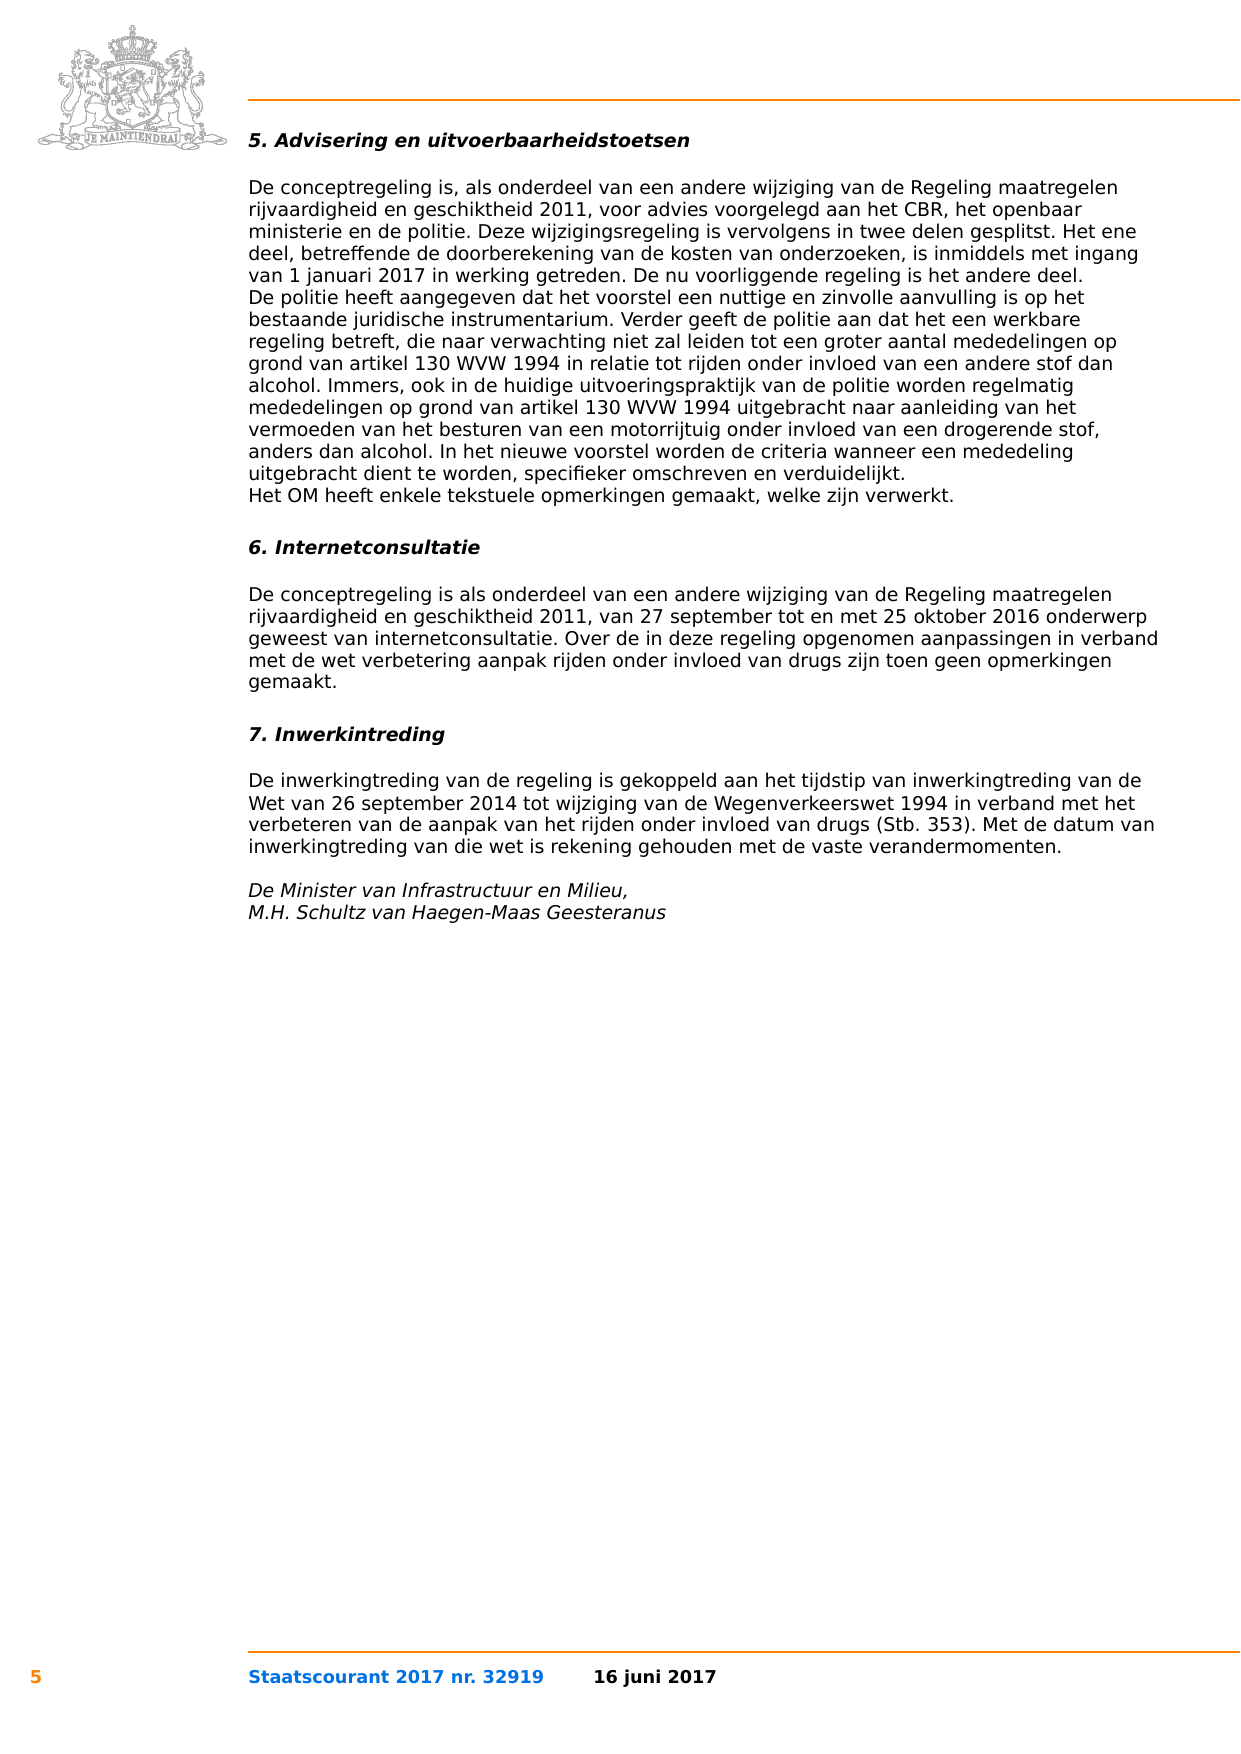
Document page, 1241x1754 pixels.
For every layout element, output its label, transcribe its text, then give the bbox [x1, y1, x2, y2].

text De conceptregeling is, als onderdeel van een andere wijziging van de Regeling maatregelen rijvaardigheid en geschiktheid 2011, voor advies voorgelegd aan het CBR, het openbaar ministerie en de politie. Deze wijzigingsregeling is vervolgens in twee delen gesplitst. Het ene deel, betreffende de doorberekening van de kosten van onderzoeken, is inmiddels met ingang van 1 januari 2017 in werking getreden. De nu voorliggende regeling is het andere deel. [248, 177, 1163, 287]
subtitle 7. Inwerkintreding [248, 723, 1163, 745]
subtitle 6. Internetconsultatie [248, 537, 1163, 558]
text Het OM heeft enkele tekstuele opmerkingen gemaakt, welke zijn verwerkt. [248, 484, 1163, 507]
text De conceptregeling is als onderdeel van een andere wijziging van de Regeling maatregelen rijvaardigheid en geschiktheid 2011, van 27 september tot en met 25 oktober 2016 onderwerp geweest van internetconsultatie. Over de in deze regeling opgenomen aanpassingen in verband met de wet verbetering aanpak rijden onder invloed van drugs zijn toen geen opmerkingen gemaakt. [248, 583, 1163, 693]
text De inwerkingtreding van de regeling is gekoppeld aan het tijdstip van inwerkingtreding van de Wet van 26 september 2014 tot wijziging van de Wegenverkeerswet 1994 in verband met het verbeteren van de aanpak van het rijden onder invloed van drugs (Stb. 353). Met de datum van inwerkingtreding van die wet is rekening gehouden met de vaste verandermomenten. [248, 770, 1163, 858]
subtitle 5. Advisering en uitvoerbaarheidstoetsen [248, 130, 1163, 152]
picture [38, 25, 227, 150]
text De Minister van Infrastructuur en Milieu, M.H. Schultz van Haegen-Maas Geesteranus [248, 880, 1163, 924]
text De politie heeft aangegeven dat het voorstel een nuttige en zinvolle aanvulling is op het bestaande juridische instrumentarium. Verder geeft de politie aan dat het een werkbare regeling betreft, die naar verwachting niet zal leiden tot een groter aantal mededelingen op grond van artikel 130 WVW 1994 in relatie tot rijden onder invloed van een andere stof dan alcohol. Immers, ook in de huidige uitvoeringspraktijk van de politie worden regelmatig mededelingen op grond van artikel 130 WVW 1994 uitgebracht naar aanleiding van het vermoeden van het besturen van een motorrijtuig onder invloed van een drogerende stof, anders dan alcohol. In het nieuwe voorstel worden de criteria wanneer een mededeling uitgebracht dient te worden, specifieker omschreven en verduidelijkt. [248, 287, 1163, 484]
